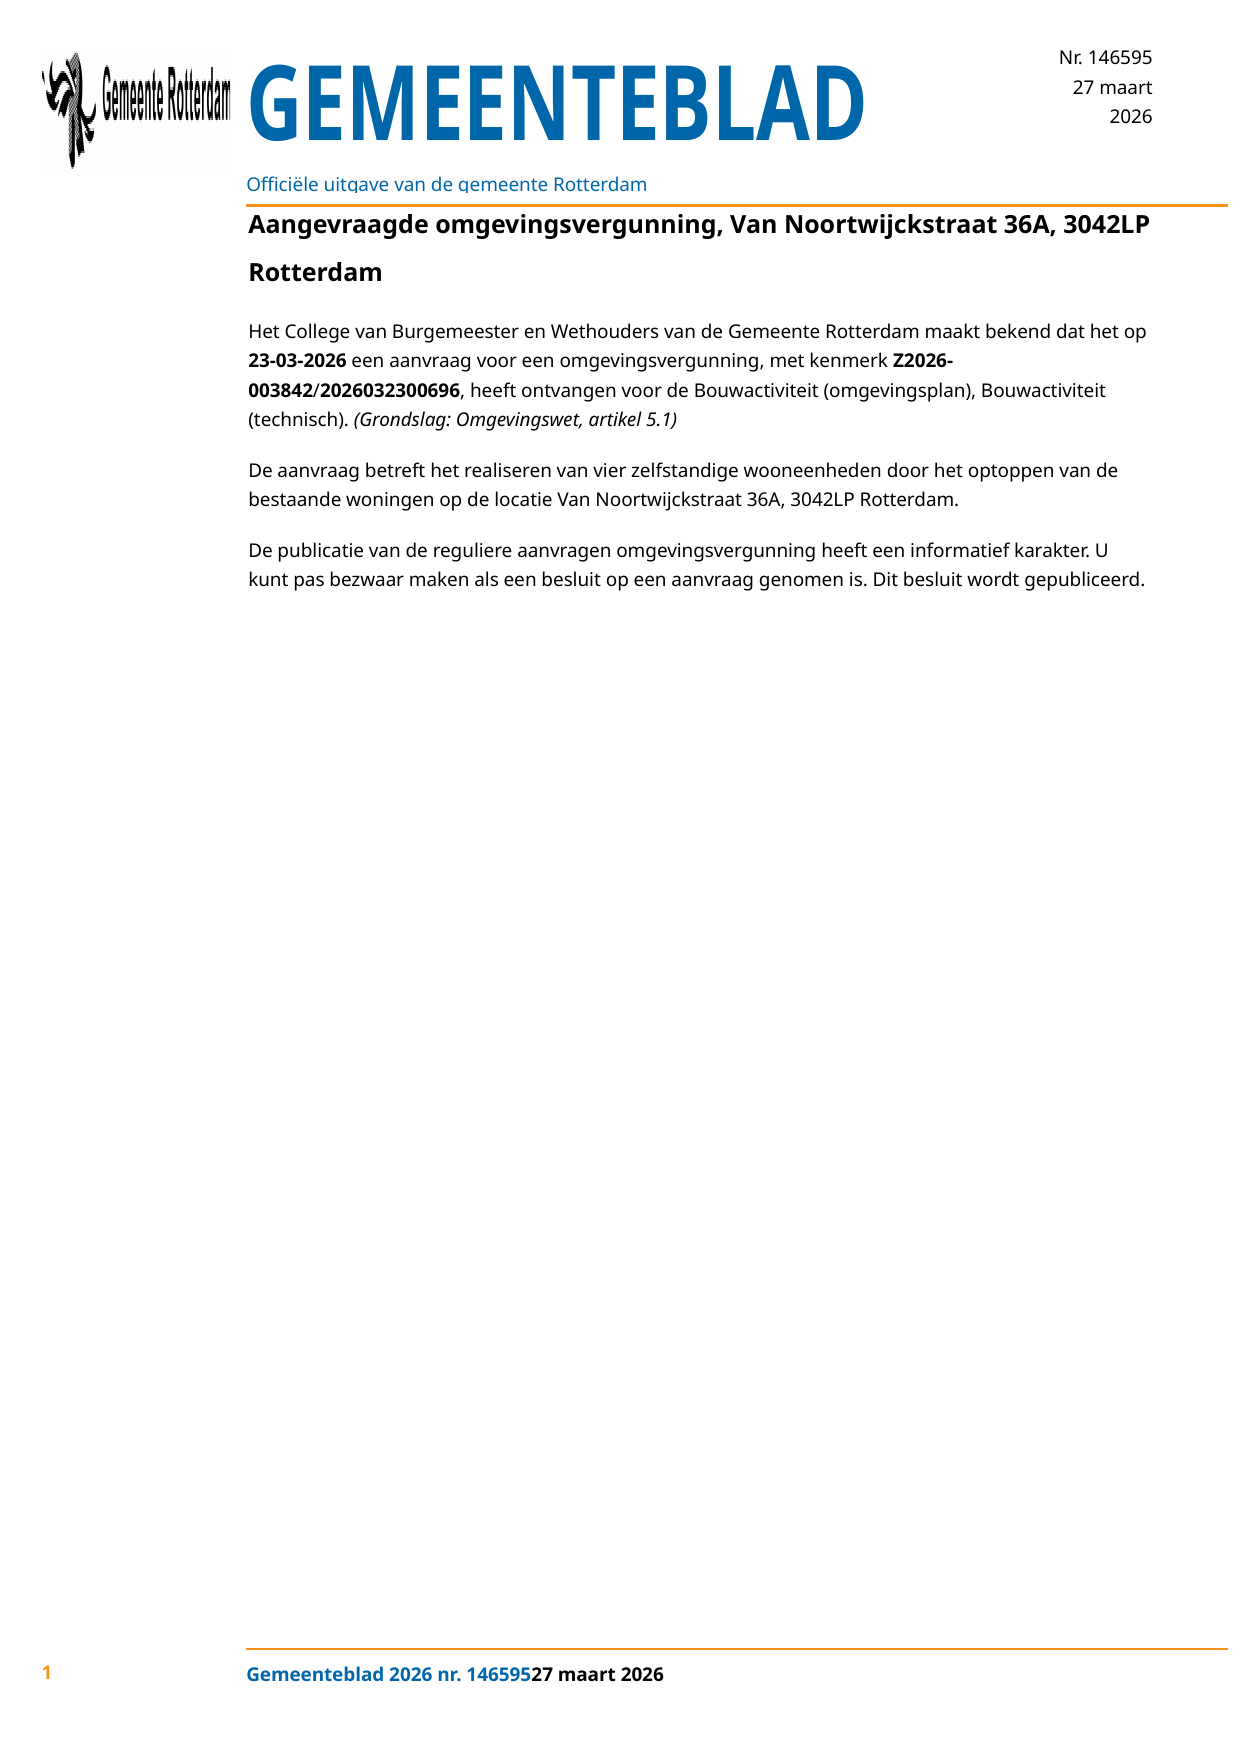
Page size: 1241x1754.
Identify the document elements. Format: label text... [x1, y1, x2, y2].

text Het College van Burgemeester en Wethouders van de Gemeente Rotterdam maakt bekend dat het op 23-03-2026 een aanvraag voor een omgevingsvergunning, met kenmerk Z2026-003842/2026032300696, heeft ontvangen voor de Bouwactiviteit (omgevingsplan), Bouwactiviteit (technisch). (Grondslag: Omgevingswet, artikel 5.1) [248, 318, 1152, 432]
picture [41, 47, 231, 172]
text De aanvraag betreft het realiseren van vier zelfstandige wooneenheden door het optoppen van de bestaande woningen op de locatie Van Noortwijckstraat 36A, 3042LP Rotterdam. [248, 457, 1152, 512]
text Aangevraagde omgevingsvergunning, Van Noortwijckstraat 36A, 3042LP Rotterdam [248, 207, 1152, 288]
text De publicatie van de reguliere aanvragen omgevingsvergunning heeft een informatief karakter. U kunt pas bezwaar maken als een besluit op een aanvraag genomen is. Dit besluit wordt gepubliceerd. [248, 537, 1152, 592]
